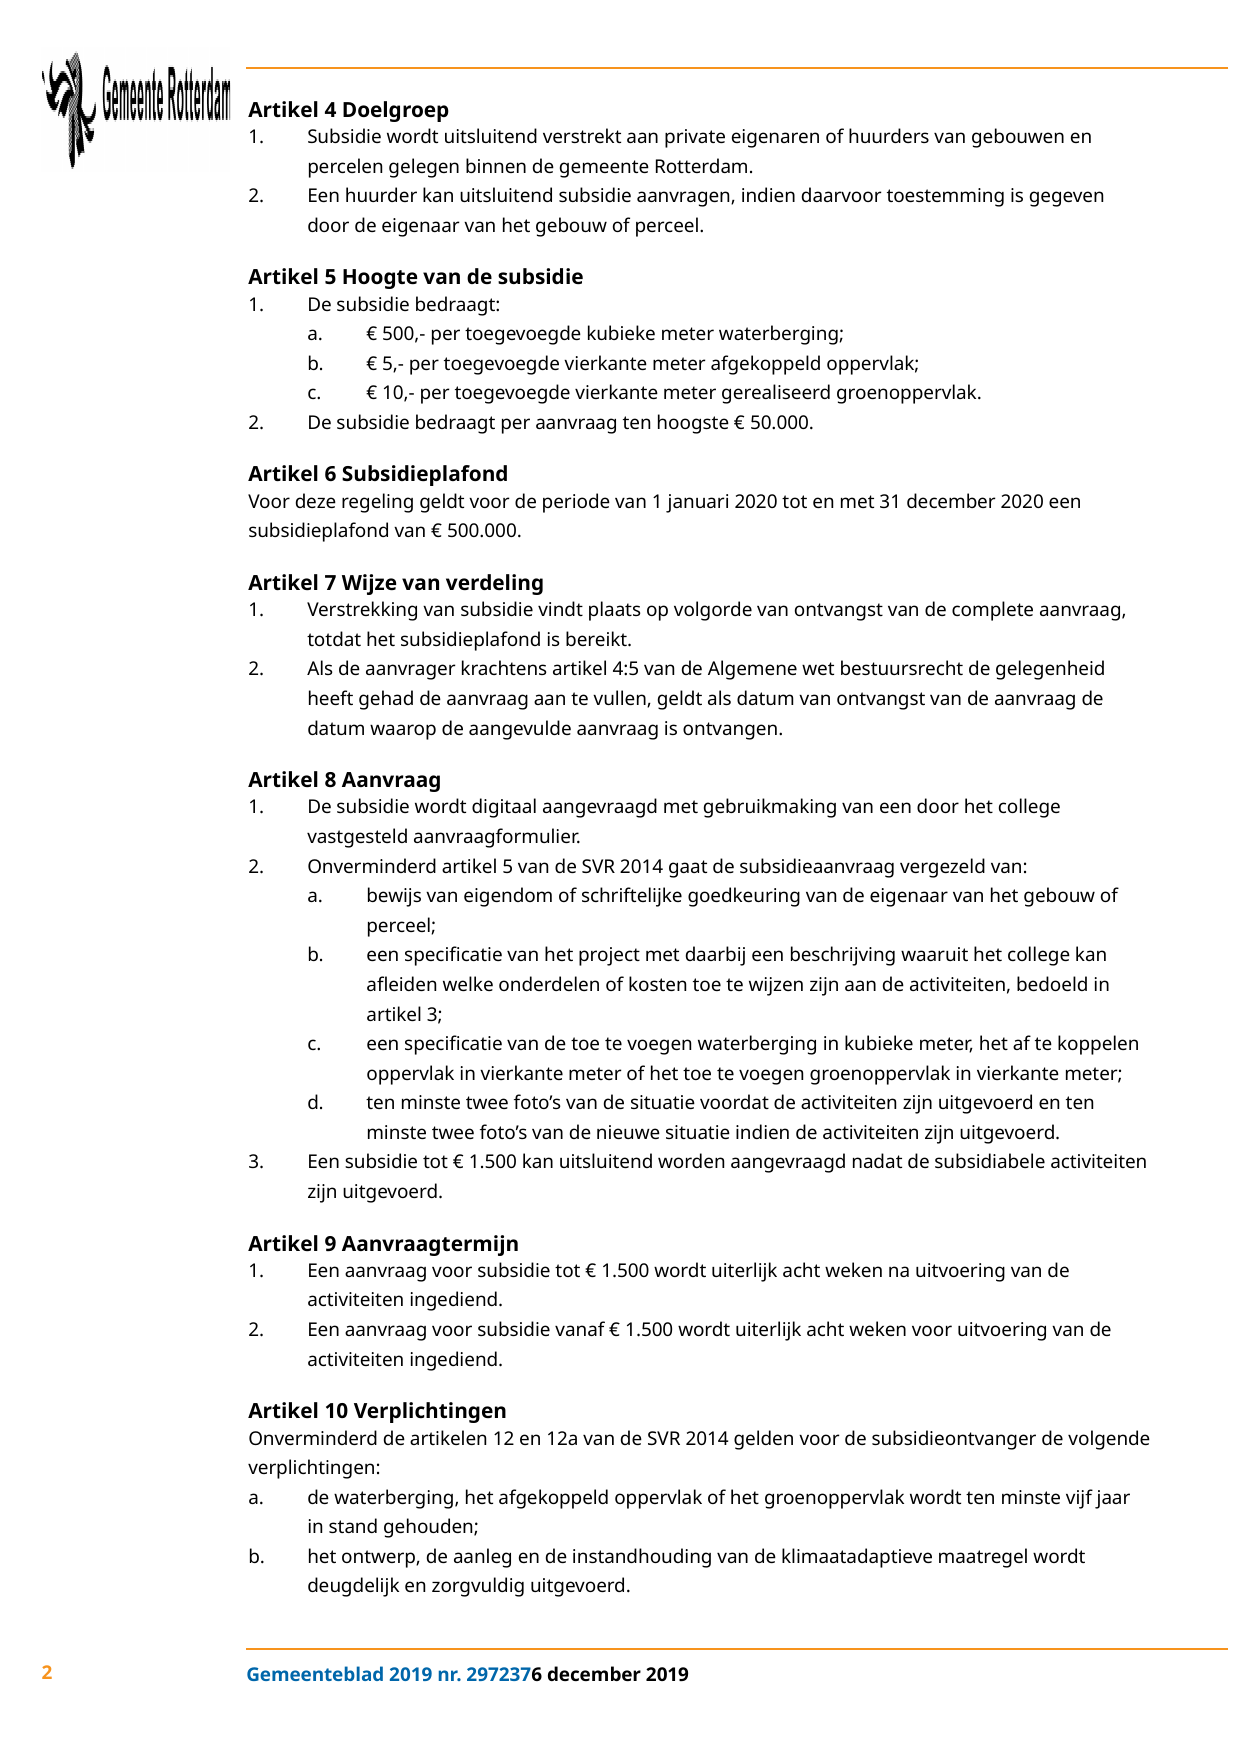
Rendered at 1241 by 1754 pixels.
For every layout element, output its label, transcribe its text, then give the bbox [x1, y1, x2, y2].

list De subsidie bedraagt: [248, 291, 1152, 317]
list Een subsidie tot € 1.500 kan uitsluitend worden aangevraagd nadat de subsidiabele activiteiten zijn uitgevoerd. [248, 1149, 1152, 1204]
list het ontwerp, de aanleg en de instandhouding van de klimaatadaptieve maatregel wordt deugdelijk en zorgvuldig uitgevoerd. [248, 1543, 1152, 1598]
text Artikel 4 Doelgroep [248, 95, 1152, 123]
text Onverminderd de artikelen 12 en 12a van de SVR 2014 gelden voor de subsidieontvanger de volgende verplichtingen: [248, 1425, 1152, 1480]
text Artikel 5 Hoogte van de subsidie [248, 262, 1152, 291]
list Als de aanvrager krachtens artikel 4:5 van de Algemene wet bestuursrecht de gelegenheid heeft gehad de aanvraag aan te vullen, geldt als datum van ontvangst van de aanvraag de datum waarop de aangevulde aanvraag is ontvangen. [248, 656, 1152, 741]
list Verstrekking van subsidie vindt plaats op volgorde van ontvangst van de complete aanvraag, totdat het subsidieplafond is bereikt. [248, 596, 1152, 652]
list Een aanvraag voor subsidie vanaf € 1.500 wordt uiterlijk acht weken voor uitvoering van de activiteiten ingediend. [248, 1316, 1152, 1372]
list De subsidie wordt digitaal aangevraagd met gebruikmaking van een door het college vastgesteld aanvraagformulier. [248, 794, 1152, 849]
text Artikel 10 Verplichtingen [248, 1396, 1152, 1425]
picture [41, 47, 231, 172]
text Artikel 7 Wijze van verdeling [248, 568, 1152, 596]
list € 500,- per toegevoegde kubieke meter waterberging; [307, 320, 1152, 346]
list Een aanvraag voor subsidie tot € 1.500 wordt uiterlijk acht weken na uitvoering van de activiteiten ingediend. [248, 1257, 1152, 1312]
list Een huurder kan uitsluitend subsidie aanvragen, indien daarvoor toestemming is gegeven door de eigenaar van het gebouw of perceel. [248, 182, 1152, 238]
text Artikel 8 Aanvraag [248, 765, 1152, 794]
list € 10,- per toegevoegde vierkante meter gerealiseerd groenoppervlak. [307, 379, 1152, 405]
list een specificatie van de toe te voegen waterberging in kubieke meter, het af te koppelen oppervlak in vierkante meter of het toe te voegen groenoppervlak in vierkante meter; [307, 1030, 1152, 1086]
list bewijs van eigendom of schriftelijke goedkeuring van de eigenaar van het gebouw of perceel; [307, 882, 1152, 938]
list ten minste twee foto’s van de situatie voordat de activiteiten zijn uitgevoerd en ten minste twee foto’s van de nieuwe situatie indien de activiteiten zijn uitgevoerd. [307, 1089, 1152, 1145]
list € 5,- per toegevoegde vierkante meter afgekoppeld oppervlak; [307, 350, 1152, 376]
list de waterberging, het afgekoppeld oppervlak of het groenoppervlak wordt ten minste vijf jaar in stand gehouden; [248, 1484, 1152, 1539]
text Voor deze regeling geldt voor de periode van 1 januari 2020 tot en met 31 december 2020 een subsidieplafond van € 500.000. [248, 488, 1152, 543]
list een specificatie van het project met daarbij een beschrijving waaruit het college kan afleiden welke onderdelen of kosten toe te wijzen zijn aan de activiteiten, bedoeld in artikel 3; [307, 942, 1152, 1026]
text Artikel 6 Subsidieplafond [248, 459, 1152, 488]
list De subsidie bedraagt per aanvraag ten hoogste € 50.000. [248, 409, 1152, 435]
text Artikel 9 Aanvraagtermijn [248, 1229, 1152, 1257]
list Subsidie wordt uitsluitend verstrekt aan private eigenaren of huurders van gebouwen en percelen gelegen binnen de gemeente Rotterdam. [248, 123, 1152, 178]
list Onverminderd artikel 5 van de SVR 2014 gaat de subsidieaanvraag vergezeld van: [248, 853, 1152, 878]
